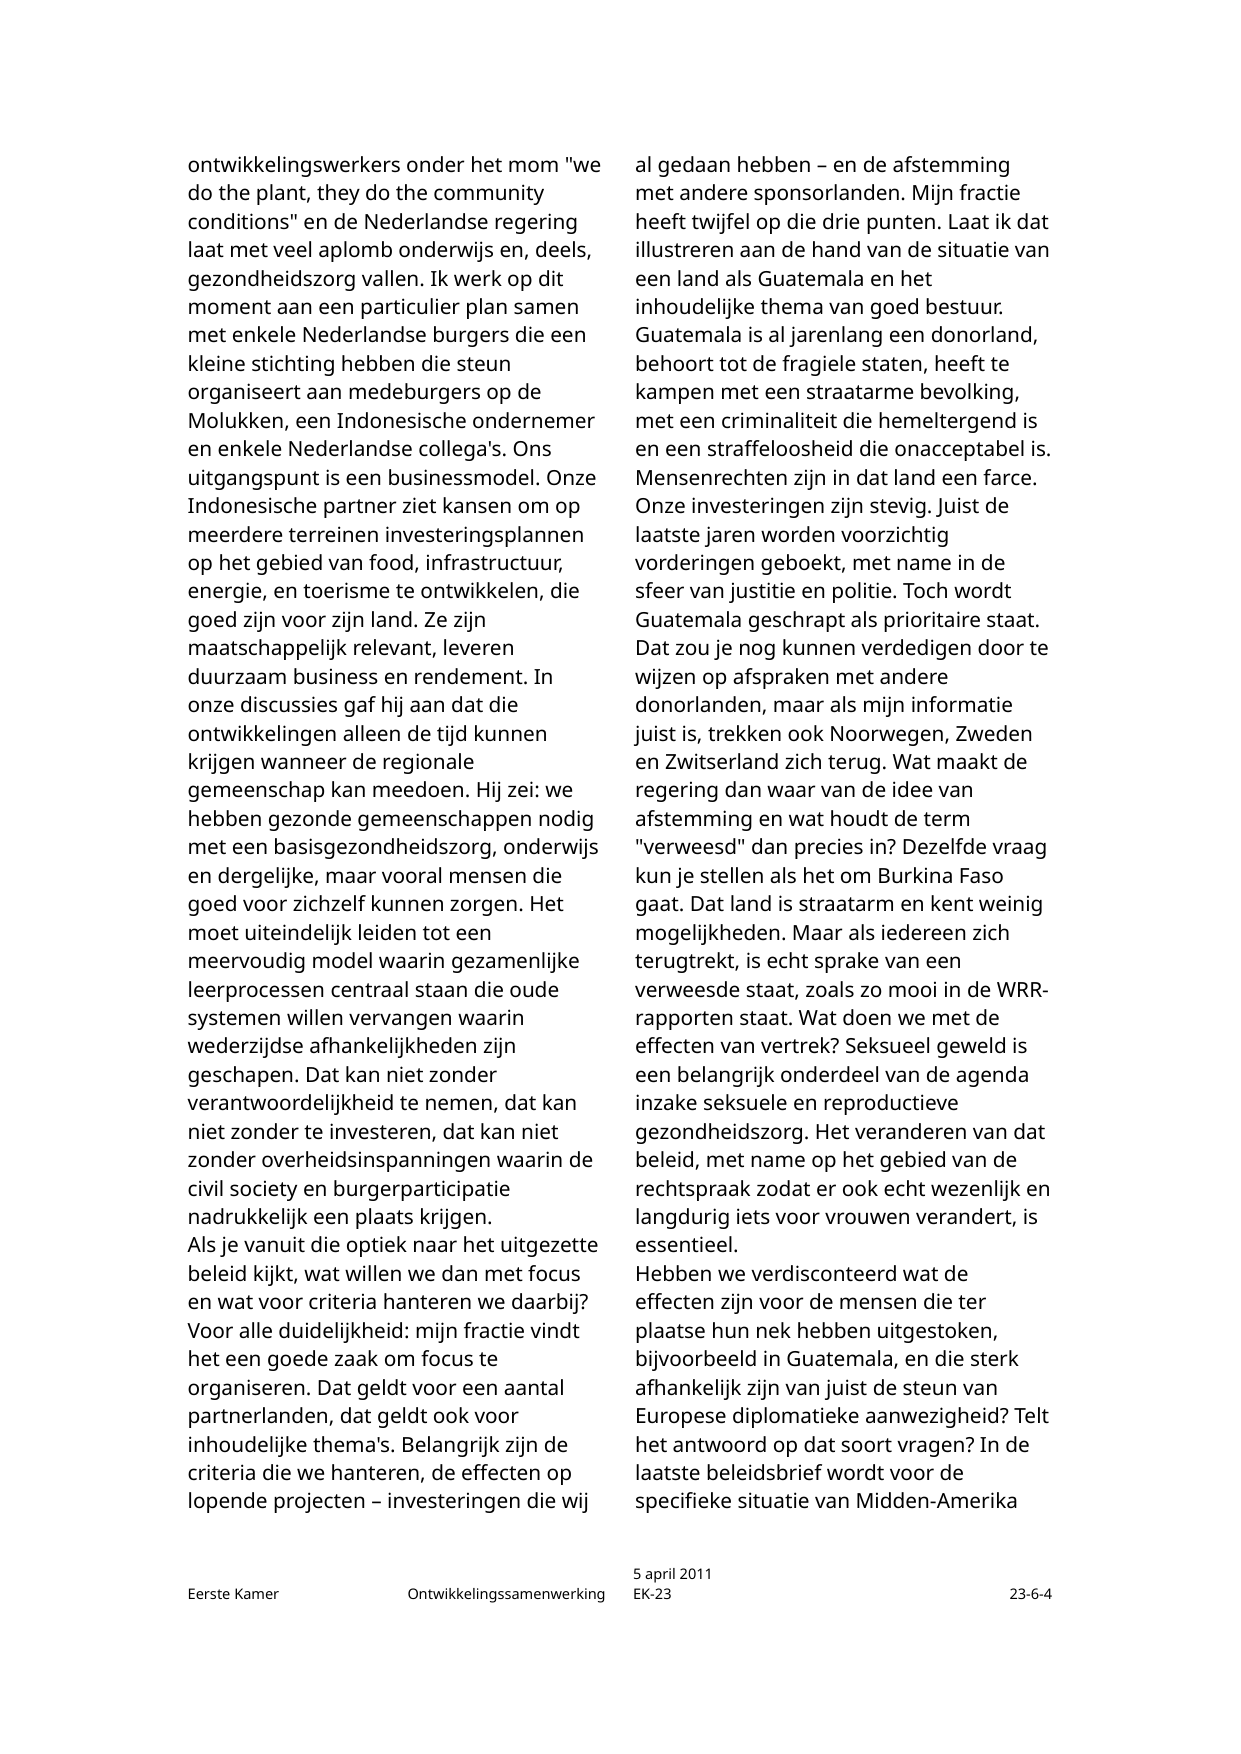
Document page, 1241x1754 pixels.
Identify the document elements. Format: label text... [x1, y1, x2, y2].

text al gedaan hebben – en de afstemming met andere sponsorlanden. Mijn fractie heeft twijfel op die drie punten. Laat ik dat illustreren aan de hand van de situatie van een land als Guatemala en het inhoudelijke thema van goed bestuur. Guatemala is al jarenlang een donorland, behoort tot de fragiele staten, heeft te kampen met een straatarme bevolking, met een criminaliteit die hemeltergend is en een straffeloosheid die onacceptabel is. Mensenrechten zijn in dat land een farce. Onze investeringen zijn stevig. Juist de laatste jaren worden voorzichtig vorderingen geboekt, met name in de sfeer van justitie en politie. Toch wordt Guatemala geschrapt als prioritaire staat. Dat zou je nog kunnen verdedigen door te wijzen op afspraken met andere donorlanden, maar als mijn informatie juist is, trekken ook Noorwegen, Zweden en Zwitserland zich terug. Wat maakt de regering dan waar van de idee van afstemming en wat houdt de term "verweesd" dan precies in? Dezelfde vraag kun je stellen als het om Burkina Faso gaat. Dat land is straatarm en kent weinig mogelijkheden. Maar als iedereen zich terugtrekt, is echt sprake van een verweesde staat, zoals zo mooi in de WRR-rapporten staat. Wat doen we met de effecten van vertrek? Seksueel geweld is een belangrijk onderdeel van de agenda inzake seksuele en reproductieve gezondheidszorg. Het veranderen van dat beleid, met name op het gebied van de rechtspraak zodat er ook echt wezenlijk en langdurig iets voor vrouwen verandert, is essentieel. [635, 150, 1053, 1259]
text Hebben we verdisconteerd wat de effecten zijn voor de mensen die ter plaatse hun nek hebben uitgestoken, bijvoorbeeld in Guatemala, en die sterk afhankelijk zijn van juist de steun van Europese diplomatieke aanwezigheid? Telt het antwoord op dat soort vragen? In de laatste beleidsbrief wordt voor de specifieke situatie van Midden-Amerika [635, 1259, 1053, 1515]
text Als je vanuit die optiek naar het uitgezette beleid kijkt, wat willen we dan met focus en wat voor criteria hanteren we daarbij? Voor alle duidelijkheid: mijn fractie vindt het een goede zaak om focus te organiseren. Dat geldt voor een aantal partnerlanden, dat geldt ook voor inhoudelijke thema's. Belangrijk zijn de criteria die we hanteren, de effecten op lopende projecten – investeringen die wij [187, 1231, 605, 1515]
text ontwikkelingswerkers onder het mom "we do the plant, they do the community conditions" en de Nederlandse regering laat met veel aplomb onderwijs en, deels, gezondheidszorg vallen. Ik werk op dit moment aan een particulier plan samen met enkele Nederlandse burgers die een kleine stichting hebben die steun organiseert aan medeburgers op de Molukken, een Indonesische ondernemer en enkele Nederlandse collega's. Ons uitgangspunt is een businessmodel. Onze Indonesische partner ziet kansen om op meerdere terreinen investeringsplannen op het gebied van food, infrastructuur, energie, en toerisme te ontwikkelen, die goed zijn voor zijn land. Ze zijn maatschappelijk relevant, leveren duurzaam business en rendement. In onze discussies gaf hij aan dat die ontwikkelingen alleen de tijd kunnen krijgen wanneer de regionale gemeenschap kan meedoen. Hij zei: we hebben gezonde gemeenschappen nodig met een basisgezondheidszorg, onderwijs en dergelijke, maar vooral mensen die goed voor zichzelf kunnen zorgen. Het moet uiteindelijk leiden tot een meervoudig model waarin gezamenlijke leerprocessen centraal staan die oude systemen willen vervangen waarin wederzijdse afhankelijkheden zijn geschapen. Dat kan niet zonder verantwoordelijkheid te nemen, dat kan niet zonder te investeren, dat kan niet zonder overheidsinspanningen waarin de civil society en burgerparticipatie nadrukkelijk een plaats krijgen. [187, 150, 605, 1231]
